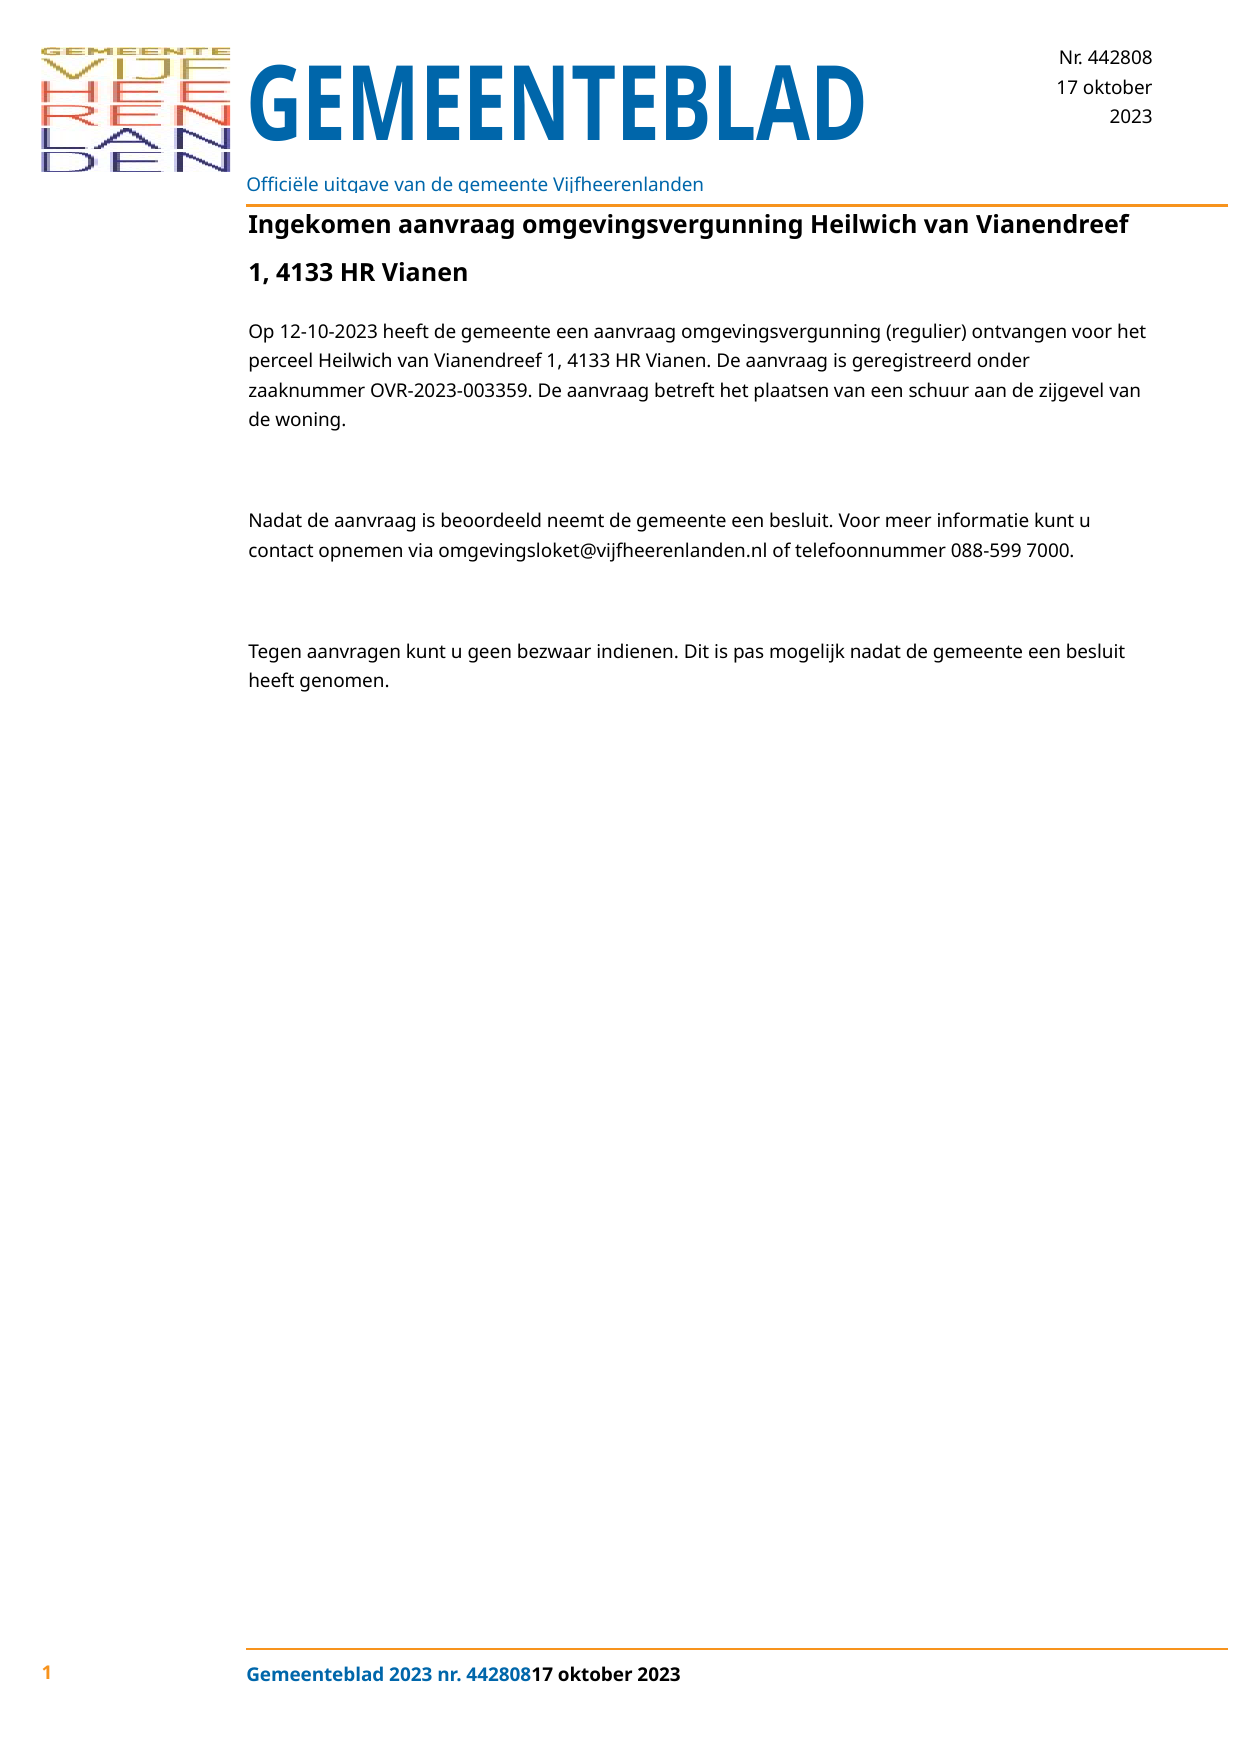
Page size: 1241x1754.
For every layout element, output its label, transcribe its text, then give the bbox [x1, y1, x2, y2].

picture [41, 47, 231, 172]
text Nadat de aanvraag is beoordeeld neemt de gemeente een besluit. Voor meer informatie kunt u contact opnemen via omgevingsloket@vijfheerenlanden.nl of telefoonnummer 088-599 7000. [248, 507, 1152, 563]
text Tegen aanvragen kunt u geen bezwaar indienen. Dit is pas mogelijk nadat de gemeente een besluit heeft genomen. [248, 638, 1152, 693]
text Ingekomen aanvraag omgevingsvergunning Heilwich van Vianendreef 1, 4133 HR Vianen [248, 207, 1152, 288]
text Op 12-10-2023 heeft de gemeente een aanvraag omgevingsvergunning (regulier) ontvangen voor het perceel Heilwich van Vianendreef 1, 4133 HR Vianen. De aanvraag is geregistreerd onder zaaknummer OVR-2023-003359. De aanvraag betreft het plaatsen van een schuur aan de zijgevel van de woning. [248, 318, 1152, 432]
